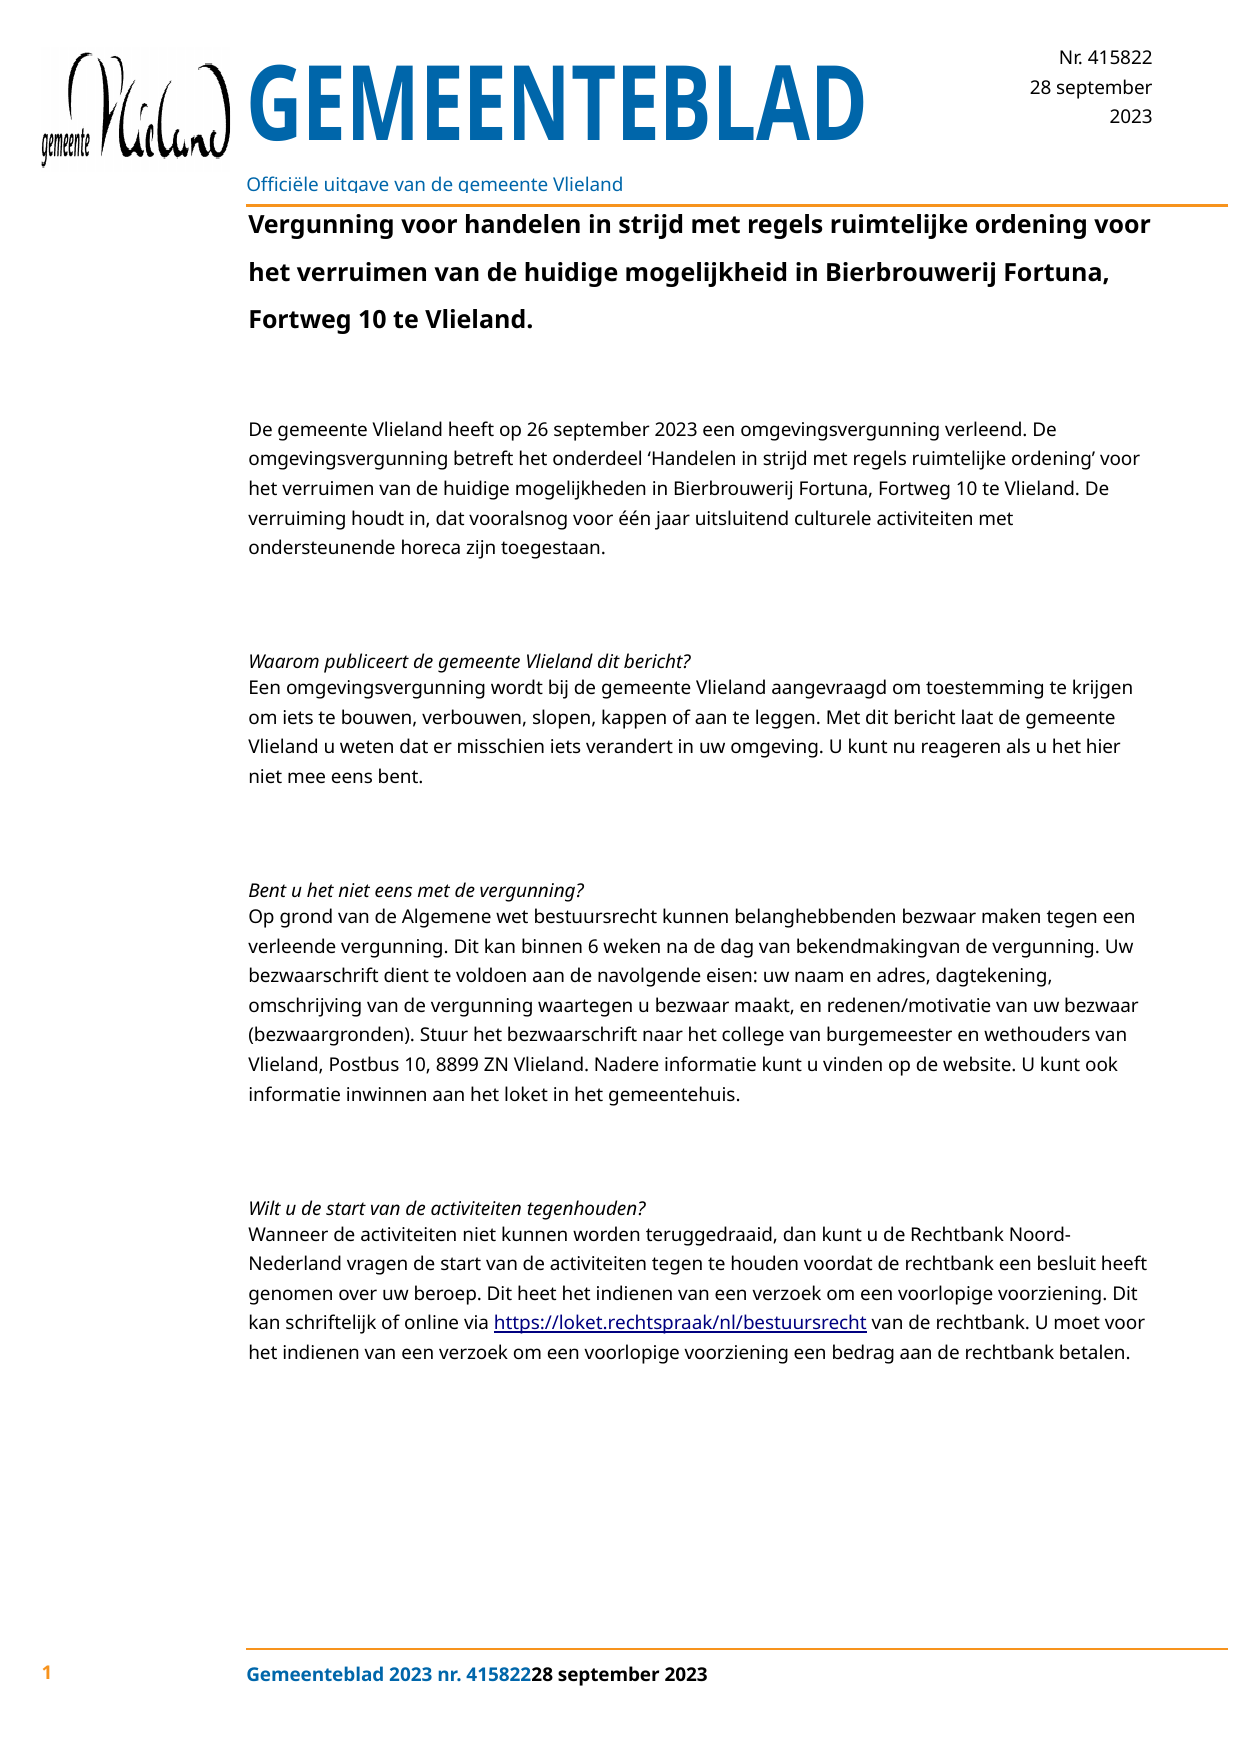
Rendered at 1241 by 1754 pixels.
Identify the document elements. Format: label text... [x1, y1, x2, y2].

text Wilt u de start van de activiteiten tegenhouden? [248, 1195, 1152, 1221]
text Vergunning voor handelen in strijd met regels ruimtelijke ordening voor het verruimen van de huidige mogelijkheid in Bierbrouwerij Fortuna, Fortweg 10 te Vlieland. [248, 207, 1152, 336]
text Waarom publiceert de gemeente Vlieland dit bericht? [248, 649, 1152, 674]
text Bent u het niet eens met de vergunning? [248, 877, 1152, 903]
text Wanneer de activiteiten niet kunnen worden teruggedraaid, dan kunt u de Rechtbank Noord-Nederland vragen de start van de activiteiten tegen te houden voordat de rechtbank een besluit heeft genomen over uw beroep. Dit heet het indienen van een verzoek om een voorlopige voorziening. Dit kan schriftelijk of online via https://loket.rechtspraak/nl/bestuursrecht van de rechtbank. U moet voor het indienen van een verzoek om een voorlopige voorziening een bedrag aan de rechtbank betalen. [248, 1221, 1152, 1365]
picture [41, 47, 231, 172]
text De gemeente Vlieland heeft op 26 september 2023 een omgevingsvergunning verleend. De omgevingsvergunning betreft het onderdeel ‘Handelen in strijd met regels ruimtelijke ordening’ voor het verruimen van de huidige mogelijkheden in Bierbrouwerij Fortuna, Fortweg 10 te Vlieland. De verruiming houdt in, dat vooralsnog voor één jaar uitsluitend culturele activiteiten met ondersteunende horeca zijn toegestaan. [248, 416, 1152, 560]
text Een omgevingsvergunning wordt bij de gemeente Vlieland aangevraagd om toestemming te krijgen om iets te bouwen, verbouwen, slopen, kappen of aan te leggen. Met dit bericht laat de gemeente Vlieland u weten dat er misschien iets verandert in uw omgeving. U kunt nu reageren als u het hier niet mee eens bent. [248, 674, 1152, 789]
text Op grond van de Algemene wet bestuursrecht kunnen belanghebbenden bezwaar maken tegen een verleende vergunning. Dit kan binnen 6 weken na de dag van bekendmakingvan de vergunning. Uw bezwaarschrift dient te voldoen aan de navolgende eisen: uw naam en adres, dagtekening, omschrijving van de vergunning waartegen u bezwaar maakt, en redenen/motivatie van uw bezwaar (bezwaargronden). Stuur het bezwaarschrift naar het college van burgemeester en wethouders van Vlieland, Postbus 10, 8899 ZN Vlieland. Nadere informatie kunt u vinden op de website. U kunt ook informatie inwinnen aan het loket in het gemeentehuis. [248, 903, 1152, 1106]
